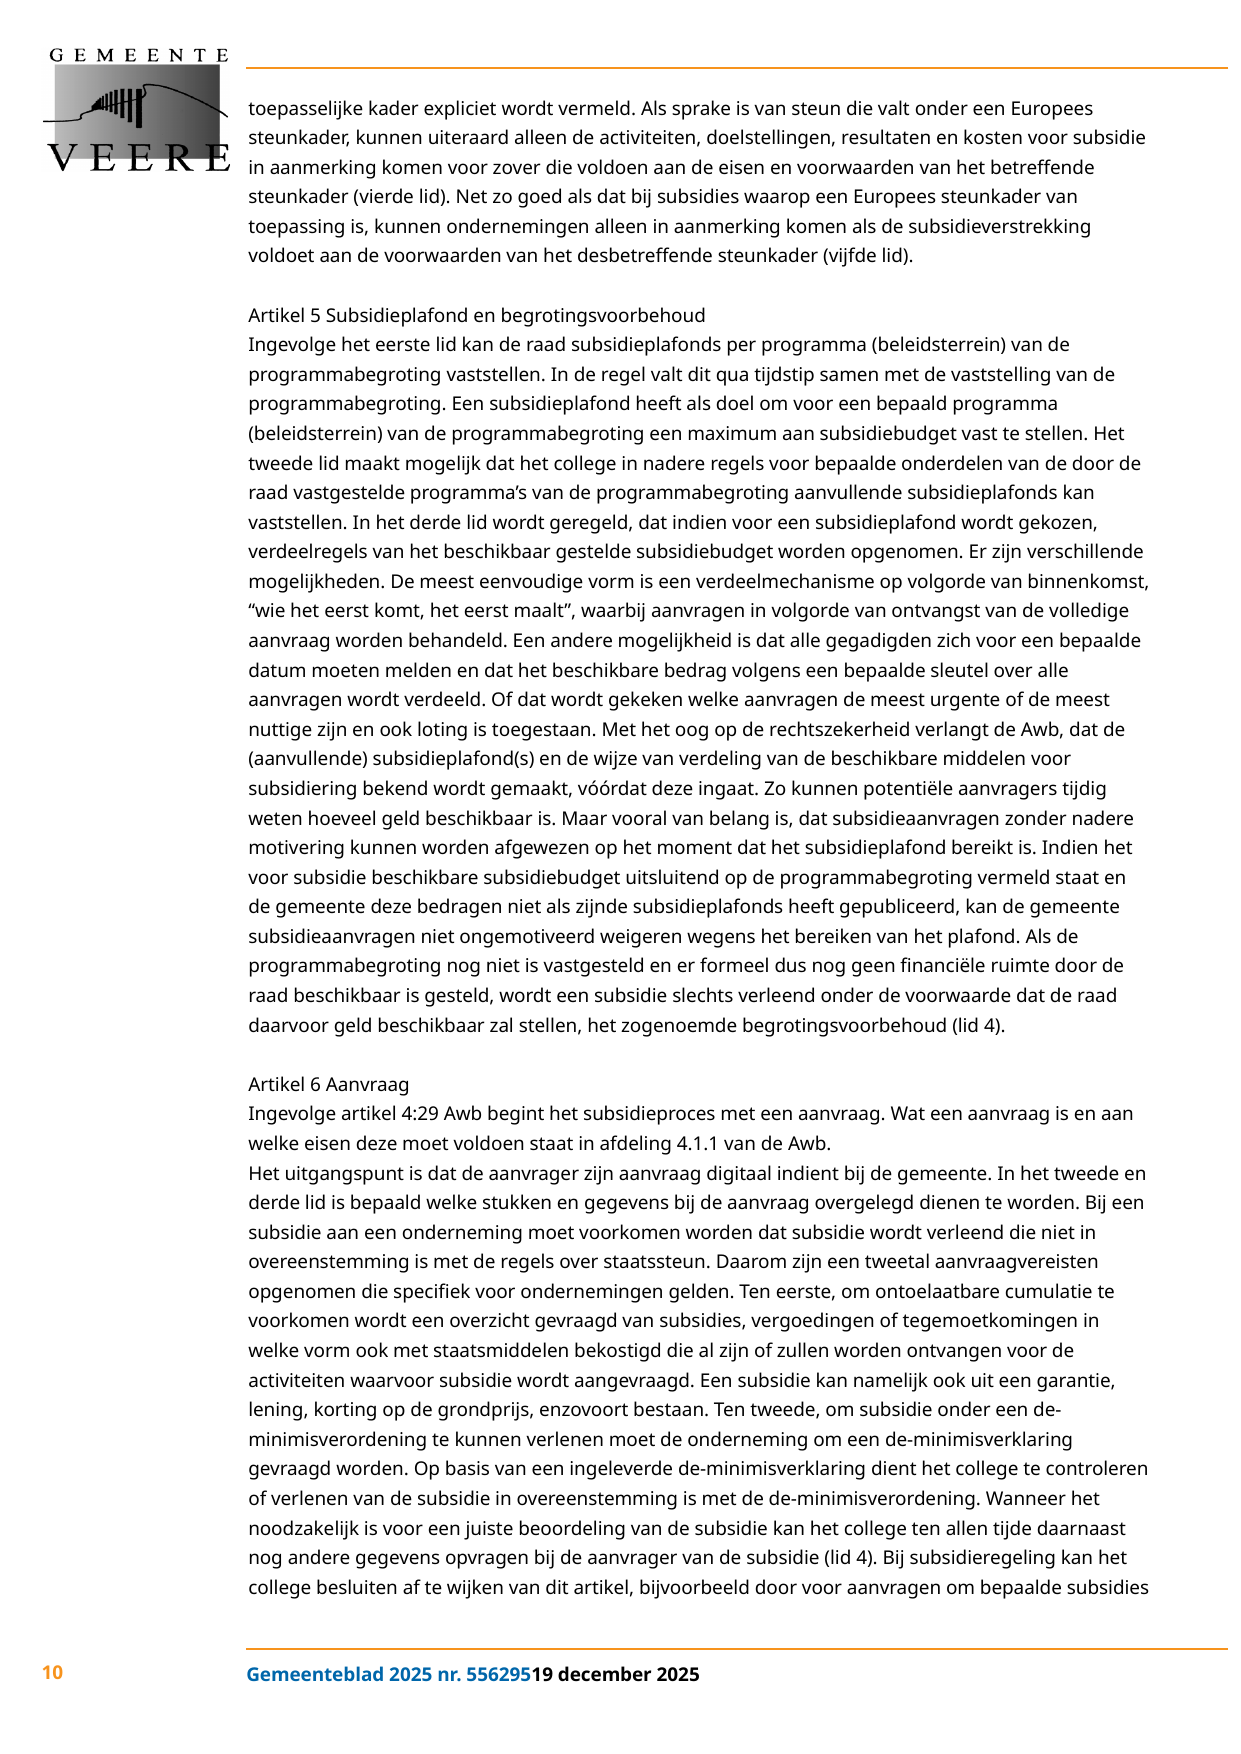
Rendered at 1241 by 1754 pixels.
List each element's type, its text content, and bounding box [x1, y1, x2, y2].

text Het uitgangspunt is dat de aanvrager zijn aanvraag digitaal indient bij de gemeente. In het tweede en derde lid is bepaald welke stukken en gegevens bij de aanvraag overgelegd dienen te worden. Bij een subsidie aan een onderneming moet voorkomen worden dat subsidie wordt verleend die niet in overeenstemming is met de regels over staatssteun. Daarom zijn een tweetal aanvraagvereisten opgenomen die specifiek voor ondernemingen gelden. Ten eerste, om ontoelaatbare cumulatie te voorkomen wordt een overzicht gevraagd van subsidies, vergoedingen of tegemoetkomingen in welke vorm ook met staatsmiddelen bekostigd die al zijn of zullen worden ontvangen voor de activiteiten waarvoor subsidie wordt aangevraagd. Een subsidie kan namelijk ook uit een garantie, lening, korting op de grondprijs, enzovoort bestaan. Ten tweede, om subsidie onder een de-minimisverordening te kunnen verlenen moet de onderneming om een de-minimisverklaring gevraagd worden. Op basis van een ingeleverde de-minimisverklaring dient het college te controleren of verlenen van de subsidie in overeenstemming is met de de-minimisverordening. Wanneer het noodzakelijk is voor een juiste beoordeling van de subsidie kan het college ten allen tijde daarnaast nog andere gegevens opvragen bij de aanvrager van de subsidie (lid 4). Bij subsidieregeling kan het college besluiten af te wijken van dit artikel, bijvoorbeeld door voor aanvragen om bepaalde subsidies [248, 1160, 1152, 1600]
text Artikel 5 Subsidieplafond en begrotingsvoorbehoud [248, 302, 1152, 328]
text Artikel 6 Aanvraag [248, 1071, 1152, 1097]
text toepasselijke kader expliciet wordt vermeld. Als sprake is van steun die valt onder een Europees steunkader, kunnen uiteraard alleen de activiteiten, doelstellingen, resultaten en kosten voor subsidie in aanmerking komen voor zover die voldoen aan de eisen en voorwaarden van het betreffende steunkader (vierde lid). Net zo goed als dat bij subsidies waarop een Europees steunkader van toepassing is, kunnen ondernemingen alleen in aanmerking komen als de subsidieverstrekking voldoet aan de voorwaarden van het desbetreffende steunkader (vijfde lid). [248, 95, 1152, 268]
picture [41, 47, 231, 172]
text Ingevolge artikel 4:29 Awb begint het subsidieproces met een aanvraag. Wat een aanvraag is en aan welke eisen deze moet voldoen staat in afdeling 4.1.1 van de Awb. [248, 1101, 1152, 1156]
text Ingevolge het eerste lid kan de raad subsidieplafonds per programma (beleidsterrein) van de programmabegroting vaststellen. In de regel valt dit qua tijdstip samen met de vaststelling van de programmabegroting. Een subsidieplafond heeft als doel om voor een bepaald programma (beleidsterrein) van de programmabegroting een maximum aan subsidiebudget vast te stellen. Het tweede lid maakt mogelijk dat het college in nadere regels voor bepaalde onderdelen van de door de raad vastgestelde programma’s van de programmabegroting aanvullende subsidieplafonds kan vaststellen. In het derde lid wordt geregeld, dat indien voor een subsidieplafond wordt gekozen, verdeelregels van het beschikbaar gestelde subsidiebudget worden opgenomen. Er zijn verschillende mogelijkheden. De meest eenvoudige vorm is een verdeelmechanisme op volgorde van binnenkomst, “wie het eerst komt, het eerst maalt”, waarbij aanvragen in volgorde van ontvangst van de volledige aanvraag worden behandeld. Een andere mogelijkheid is dat alle gegadigden zich voor een bepaalde datum moeten melden en dat het beschikbare bedrag volgens een bepaalde sleutel over alle aanvragen wordt verdeeld. Of dat wordt gekeken welke aanvragen de meest urgente of de meest nuttige zijn en ook loting is toegestaan. Met het oog op de rechtszekerheid verlangt de Awb, dat de (aanvullende) subsidieplafond(s) en de wijze van verdeling van de beschikbare middelen voor subsidiering bekend wordt gemaakt, vóórdat deze ingaat. Zo kunnen potentiële aanvragers tijdig weten hoeveel geld beschikbaar is. Maar vooral van belang is, dat subsidieaanvragen zonder nadere motivering kunnen worden afgewezen op het moment dat het subsidieplafond bereikt is. Indien het voor subsidie beschikbare subsidiebudget uitsluitend op de programmabegroting vermeld staat en de gemeente deze bedragen niet als zijnde subsidieplafonds heeft gepubliceerd, kan de gemeente subsidieaanvragen niet ongemotiveerd weigeren wegens het bereiken van het plafond. Als de programmabegroting nog niet is vastgesteld en er formeel dus nog geen financiële ruimte door de raad beschikbaar is gesteld, wordt een subsidie slechts verleend onder de voorwaarde dat de raad daarvoor geld beschikbaar zal stellen, het zogenoemde begrotingsvoorbehoud (lid 4). [248, 331, 1152, 1038]
